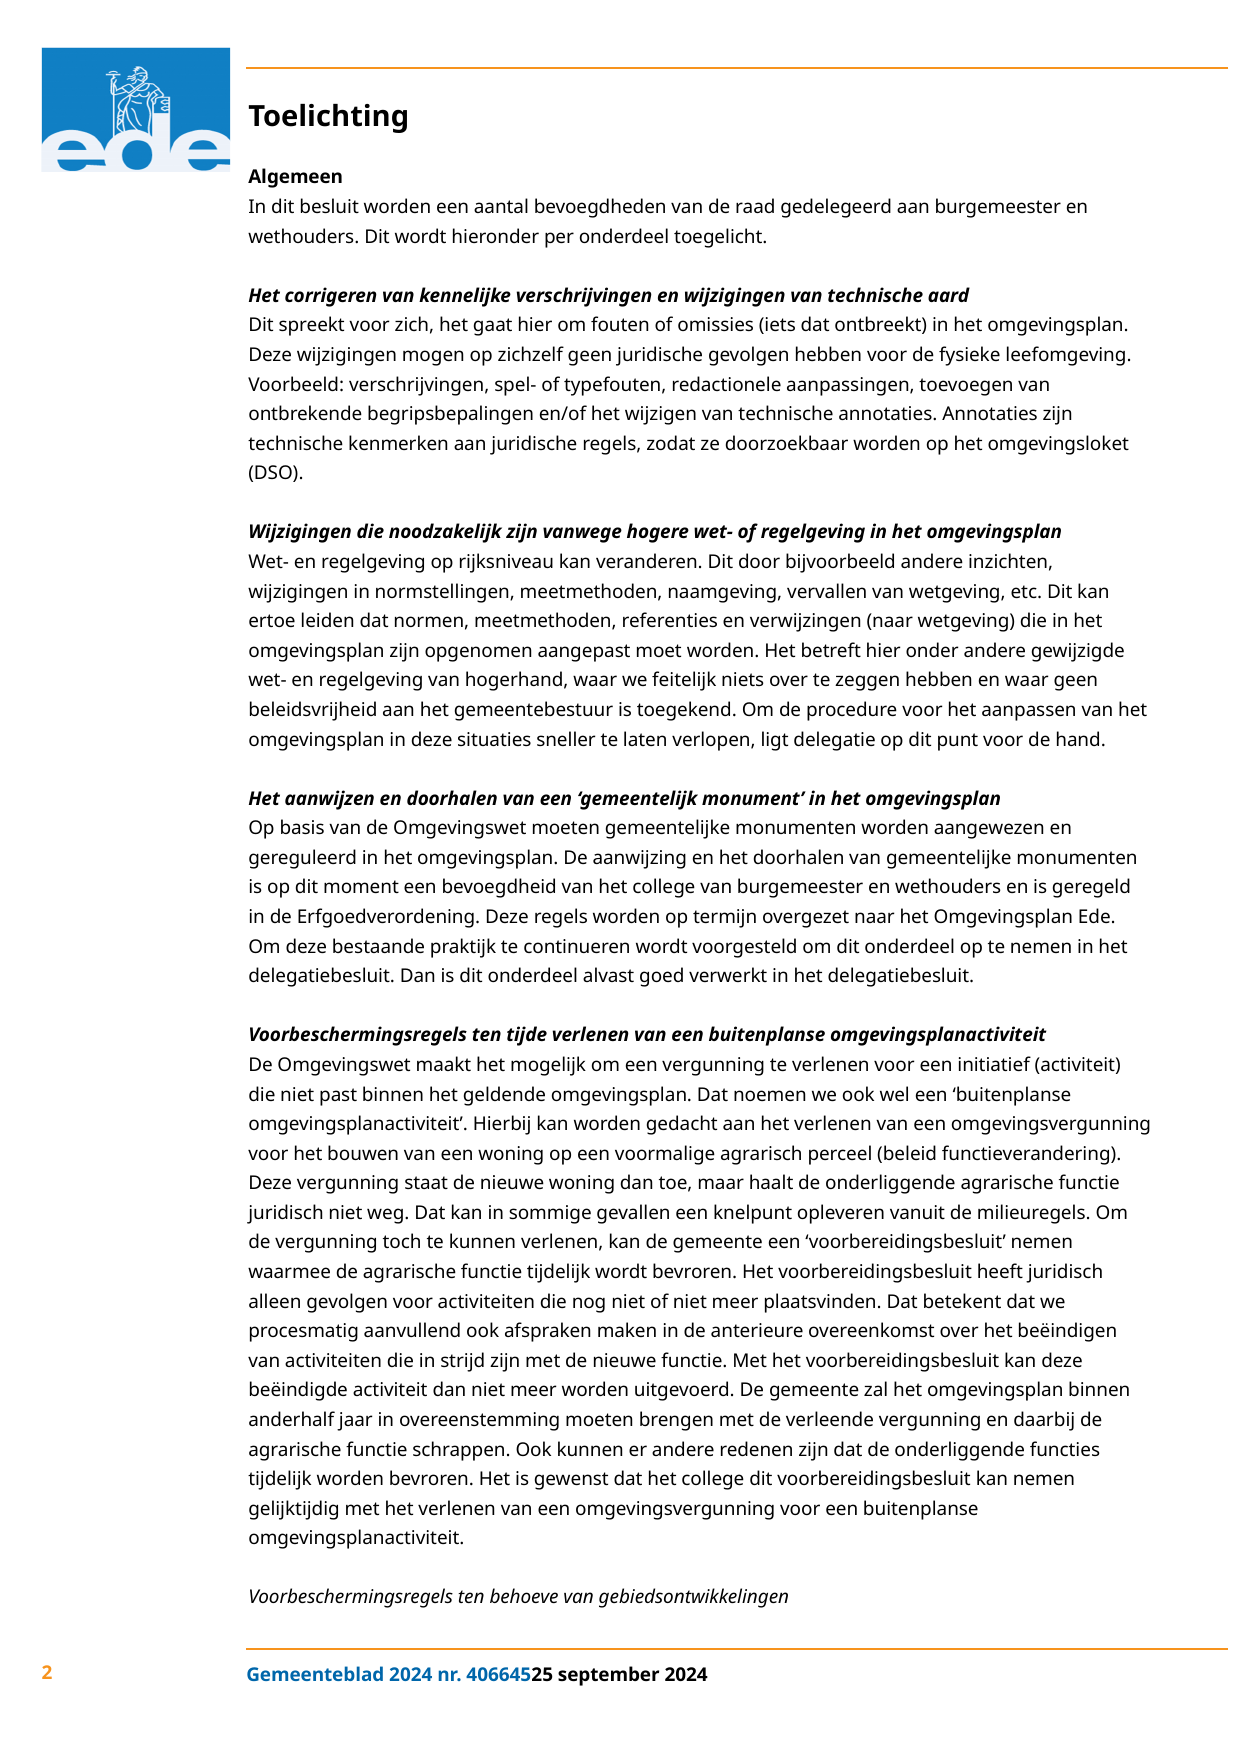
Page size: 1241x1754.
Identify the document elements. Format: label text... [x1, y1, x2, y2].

text Wet- en regelgeving op rijksniveau kan veranderen. Dit door bijvoorbeeld andere inzichten, wijzigingen in normstellingen, meetmethoden, naamgeving, vervallen van wetgeving, etc. Dit kan ertoe leiden dat normen, meetmethoden, referenties en verwijzingen (naar wetgeving) die in het omgevingsplan zijn opgenomen aangepast moet worden. Het betreft hier onder andere gewijzigde wet- en regelgeving van hogerhand, waar we feitelijk niets over te zeggen hebben en waar geen beleidsvrijheid aan het gemeentebestuur is toegekend. Om de procedure voor het aanpassen van het omgevingsplan in deze situaties sneller te laten verlopen, ligt delegatie op dit punt voor de hand. [248, 548, 1152, 751]
text Algemeen [248, 164, 1152, 189]
picture [41, 47, 231, 172]
text De Omgevingswet maakt het mogelijk om een vergunning te verlenen voor een initiatief (activiteit) die niet past binnen het geldende omgevingsplan. Dat noemen we ook wel een ‘buitenplanse omgevingsplanactiviteit’. Hierbij kan worden gedacht aan het verlenen van een omgevingsvergunning voor het bouwen van een woning op een voormalige agrarisch perceel (beleid functieverandering). Deze vergunning staat de nieuwe woning dan toe, maar haalt de onderliggende agrarische functie juridisch niet weg. Dat kan in sommige gevallen een knelpunt opleveren vanuit de milieuregels. Om de vergunning toch te kunnen verlenen, kan de gemeente een ‘voorbereidingsbesluit’ nemen waarmee de agrarische functie tijdelijk wordt bevroren. Het voorbereidingsbesluit heeft juridisch alleen gevolgen voor activiteiten die nog niet of niet meer plaatsvinden. Dat betekent dat we procesmatig aanvullend ook afspraken maken in de anterieure overeenkomst over het beëindigen van activiteiten die in strijd zijn met de nieuwe functie. Met het voorbereidingsbesluit kan deze beëindigde activiteit dan niet meer worden uitgevoerd. De gemeente zal het omgevingsplan binnen anderhalf jaar in overeenstemming moeten brengen met de verleende vergunning en daarbij de agrarische functie schrappen. Ook kunnen er andere redenen zijn dat de onderliggende functies tijdelijk worden bevroren. Het is gewenst dat het college dit voorbereidingsbesluit kan nemen gelijktijdig met het verlenen van een omgevingsvergunning voor een buitenplanse omgevingsplanactiviteit. [248, 1051, 1152, 1550]
text Toelichting [248, 95, 1152, 134]
text Het aanwijzen en doorhalen van een ‘gemeentelijk monument’ in het omgevingsplan [248, 785, 1152, 811]
text Dit spreekt voor zich, het gaat hier om fouten of omissies (iets dat ontbreekt) in het omgevingsplan. Deze wijzigingen mogen op zichzelf geen juridische gevolgen hebben voor de fysieke leefomgeving. Voorbeeld: verschrijvingen, spel- of typefouten, redactionele aanpassingen, toevoegen van ontbrekende begripsbepalingen en/of het wijzigen van technische annotaties. Annotaties zijn technische kenmerken aan juridische regels, zodat ze doorzoekbaar worden op het omgevingsloket (DSO). [248, 312, 1152, 485]
text Voorbeschermingsregels ten behoeve van gebiedsontwikkelingen [248, 1584, 1152, 1609]
text Voorbeschermingsregels ten tijde verlenen van een buitenplanse omgevingsplanactiviteit [248, 1022, 1152, 1047]
text In dit besluit worden een aantal bevoegdheden van de raad gedelegeerd aan burgemeester en wethouders. Dit wordt hieronder per onderdeel toegelicht. [248, 193, 1152, 248]
text Wijzigingen die noodzakelijk zijn vanwege hogere wet- of regelgeving in het omgevingsplan [248, 519, 1152, 544]
text Op basis van de Omgevingswet moeten gemeentelijke monumenten worden aangewezen en gereguleerd in het omgevingsplan. De aanwijzing en het doorhalen van gemeentelijke monumenten is op dit moment een bevoegdheid van het college van burgemeester en wethouders en is geregeld in de Erfgoedverordening. Deze regels worden op termijn overgezet naar het Omgevingsplan Ede. Om deze bestaande praktijk te continueren wordt voorgesteld om dit onderdeel op te nemen in het delegatiebesluit. Dan is dit onderdeel alvast goed verwerkt in het delegatiebesluit. [248, 814, 1152, 988]
text Het corrigeren van kennelijke verschrijvingen en wijzigingen van technische aard [248, 282, 1152, 308]
